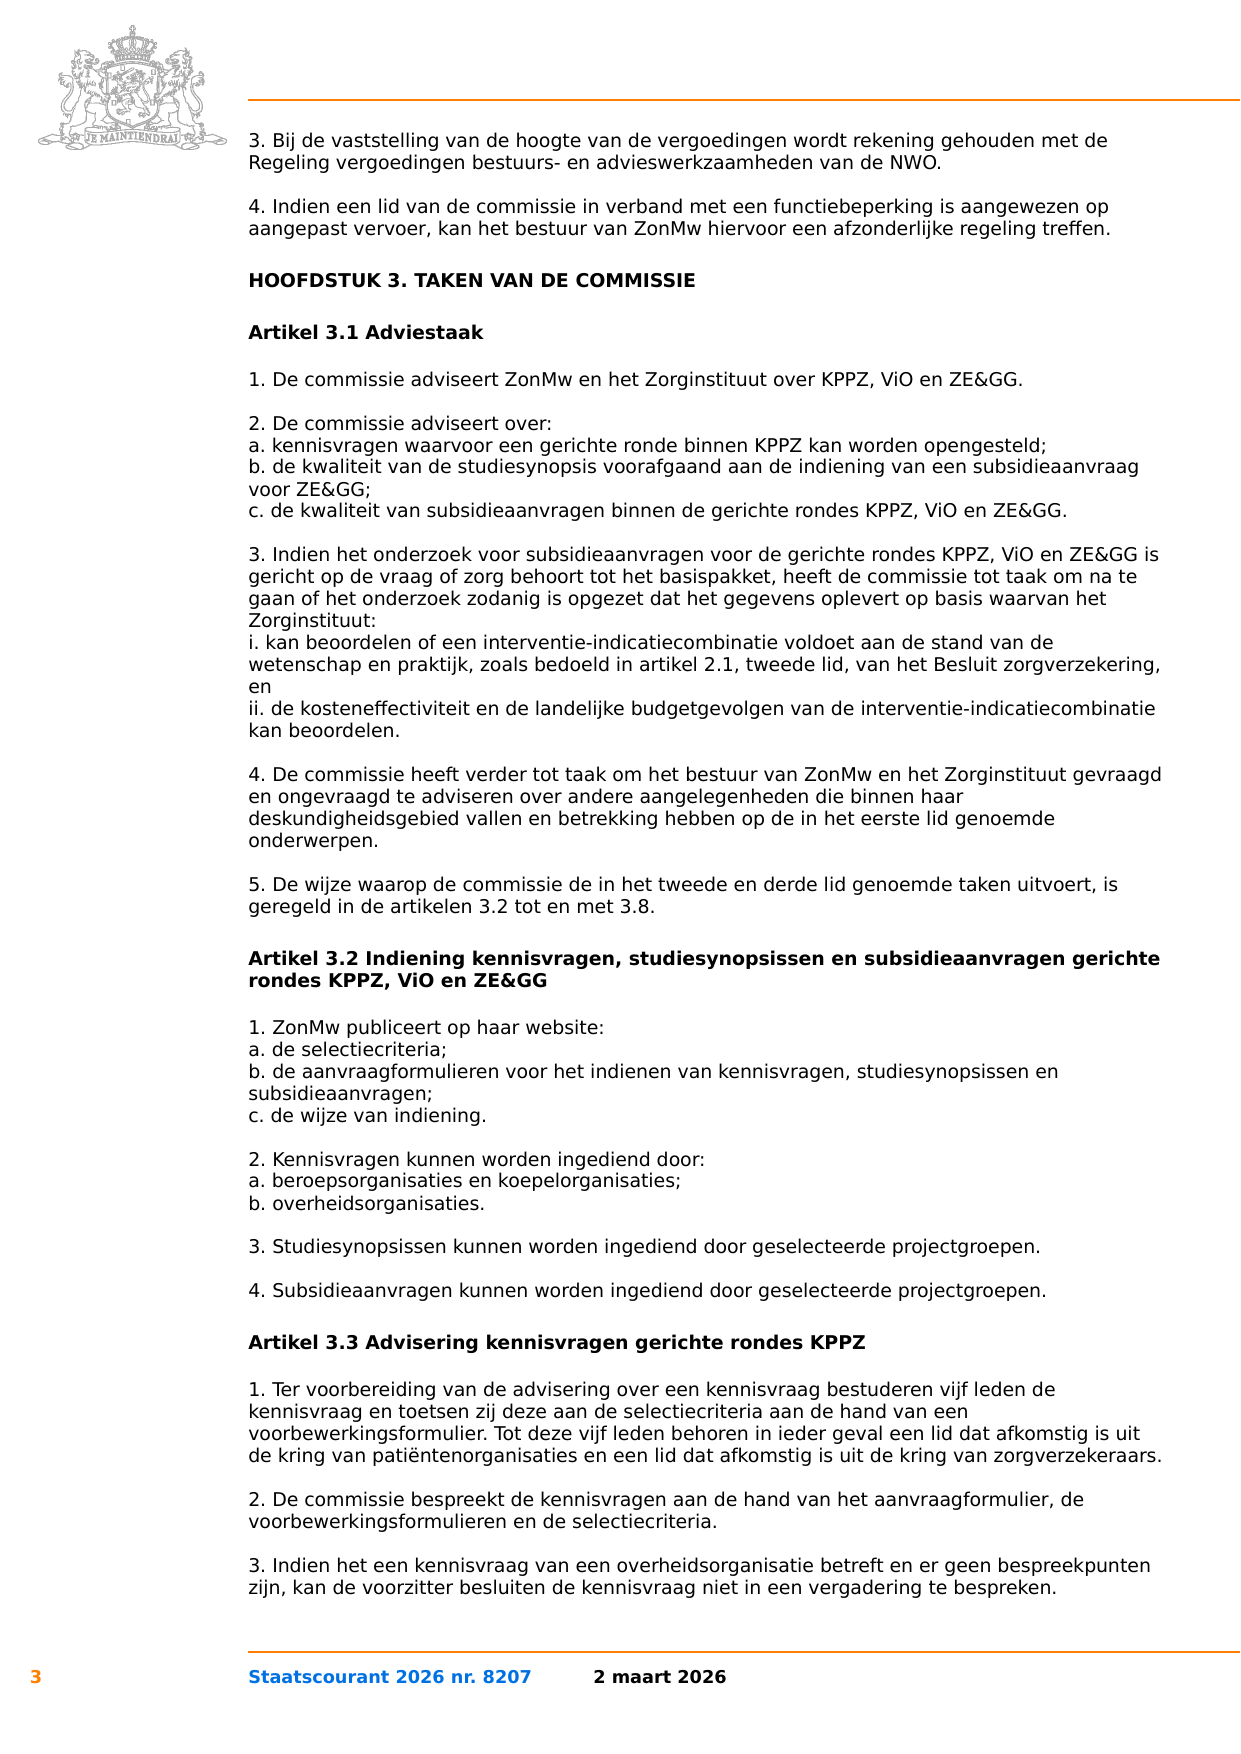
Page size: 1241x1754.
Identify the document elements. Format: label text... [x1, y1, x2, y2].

text b. de aanvraagformulieren voor het indienen van kennisvragen, studiesynopsissen en subsidieaanvragen; [248, 1061, 1163, 1104]
subtitle Artikel 3.3 Advisering kennisvragen gerichte rondes KPPZ [248, 1332, 1163, 1354]
text a. beroepsorganisaties en koepelorganisaties; [248, 1170, 1163, 1192]
text c. de kwaliteit van subsidieaanvragen binnen de gerichte rondes KPPZ, ViO en ZE&GG. [248, 500, 1163, 522]
text 3. Bij de vaststelling van de hoogte van de vergoedingen wordt rekening gehouden met de Regeling vergoedingen bestuurs- en advieswerkzaamheden van de NWO. [248, 130, 1163, 174]
text 2. Kennisvragen kunnen worden ingediend door: [248, 1148, 1163, 1170]
text a. de selectiecriteria; [248, 1039, 1163, 1061]
text c. de wijze van indiening. [248, 1104, 1163, 1127]
text b. overheidsorganisaties. [248, 1192, 1163, 1214]
text 3. Indien het onderzoek voor subsidieaanvragen voor de gerichte rondes KPPZ, ViO en ZE&GG is gericht op de vraag of zorg behoort tot het basispakket, heeft de commissie tot taak om na te gaan of het onderzoek zodanig is opgezet dat het gegevens oplevert op basis waarvan het Zorginstituut: [248, 544, 1163, 632]
subtitle Artikel 3.1 Adviestaak [248, 322, 1163, 344]
text 5. De wijze waarop de commissie de in het tweede en derde lid genoemde taken uitvoert, is geregeld in de artikelen 3.2 tot en met 3.8. [248, 874, 1163, 918]
text 3. Indien het een kennisvraag van een overheidsorganisatie betreft en er geen bespreekpunten zijn, kan de voorzitter besluiten de kennisvraag niet in een vergadering te bespreken. [248, 1555, 1163, 1599]
text i. kan beoordelen of een interventie-indicatiecombinatie voldoet aan de stand van de wetenschap en praktijk, zoals bedoeld in artikel 2.1, tweede lid, van het Besluit zorgverzekering, en [248, 632, 1163, 698]
text 4. Indien een lid van de commissie in verband met een functiebeperking is aangewezen op aangepast vervoer, kan het bestuur van ZonMw hiervoor een afzonderlijke regeling treffen. [248, 196, 1163, 240]
subtitle Artikel 3.2 Indiening kennisvragen, studiesynopsissen en subsidieaanvragen gerichte rondes KPPZ, ViO en ZE&GG [248, 948, 1163, 992]
text 1. Ter voorbereiding van de advisering over een kennisvraag bestuderen vijf leden de kennisvraag en toetsen zij deze aan de selectiecriteria aan de hand van een voorbewerkingsformulier. Tot deze vijf leden behoren in ieder geval een lid dat afkomstig is uit de kring van patiëntenorganisaties en een lid dat afkomstig is uit de kring van zorgverzekeraars. [248, 1379, 1163, 1467]
text 4. Subsidieaanvragen kunnen worden ingediend door geselecteerde projectgroepen. [248, 1280, 1163, 1302]
text 4. De commissie heeft verder tot taak om het bestuur van ZonMw en het Zorginstituut gevraagd en ongevraagd te adviseren over andere aangelegenheden die binnen haar deskundigheidsgebied vallen en betrekking hebben op de in het eerste lid genoemde onderwerpen. [248, 764, 1163, 852]
text a. kennisvragen waarvoor een gerichte ronde binnen KPPZ kan worden opengesteld; [248, 434, 1163, 456]
text 3. Studiesynopsissen kunnen worden ingediend door geselecteerde projectgroepen. [248, 1236, 1163, 1258]
picture [38, 25, 227, 150]
text 2. De commissie bespreekt de kennisvragen aan de hand van het aanvraagformulier, de voorbewerkingsformulieren en de selectiecriteria. [248, 1489, 1163, 1533]
text 1. ZonMw publiceert op haar website: [248, 1017, 1163, 1039]
subtitle HOOFDSTUK 3. TAKEN VAN DE COMMISSIE [248, 270, 1163, 292]
text 2. De commissie adviseert over: [248, 412, 1163, 434]
text b. de kwaliteit van de studiesynopsis voorafgaand aan de indiening van een subsidieaanvraag voor ZE&GG; [248, 456, 1163, 500]
text 1. De commissie adviseert ZonMw en het Zorginstituut over KPPZ, ViO en ZE&GG. [248, 369, 1163, 391]
text ii. de kosteneffectiviteit en de landelijke budgetgevolgen van de interventie-indicatiecombinatie kan beoordelen. [248, 698, 1163, 742]
